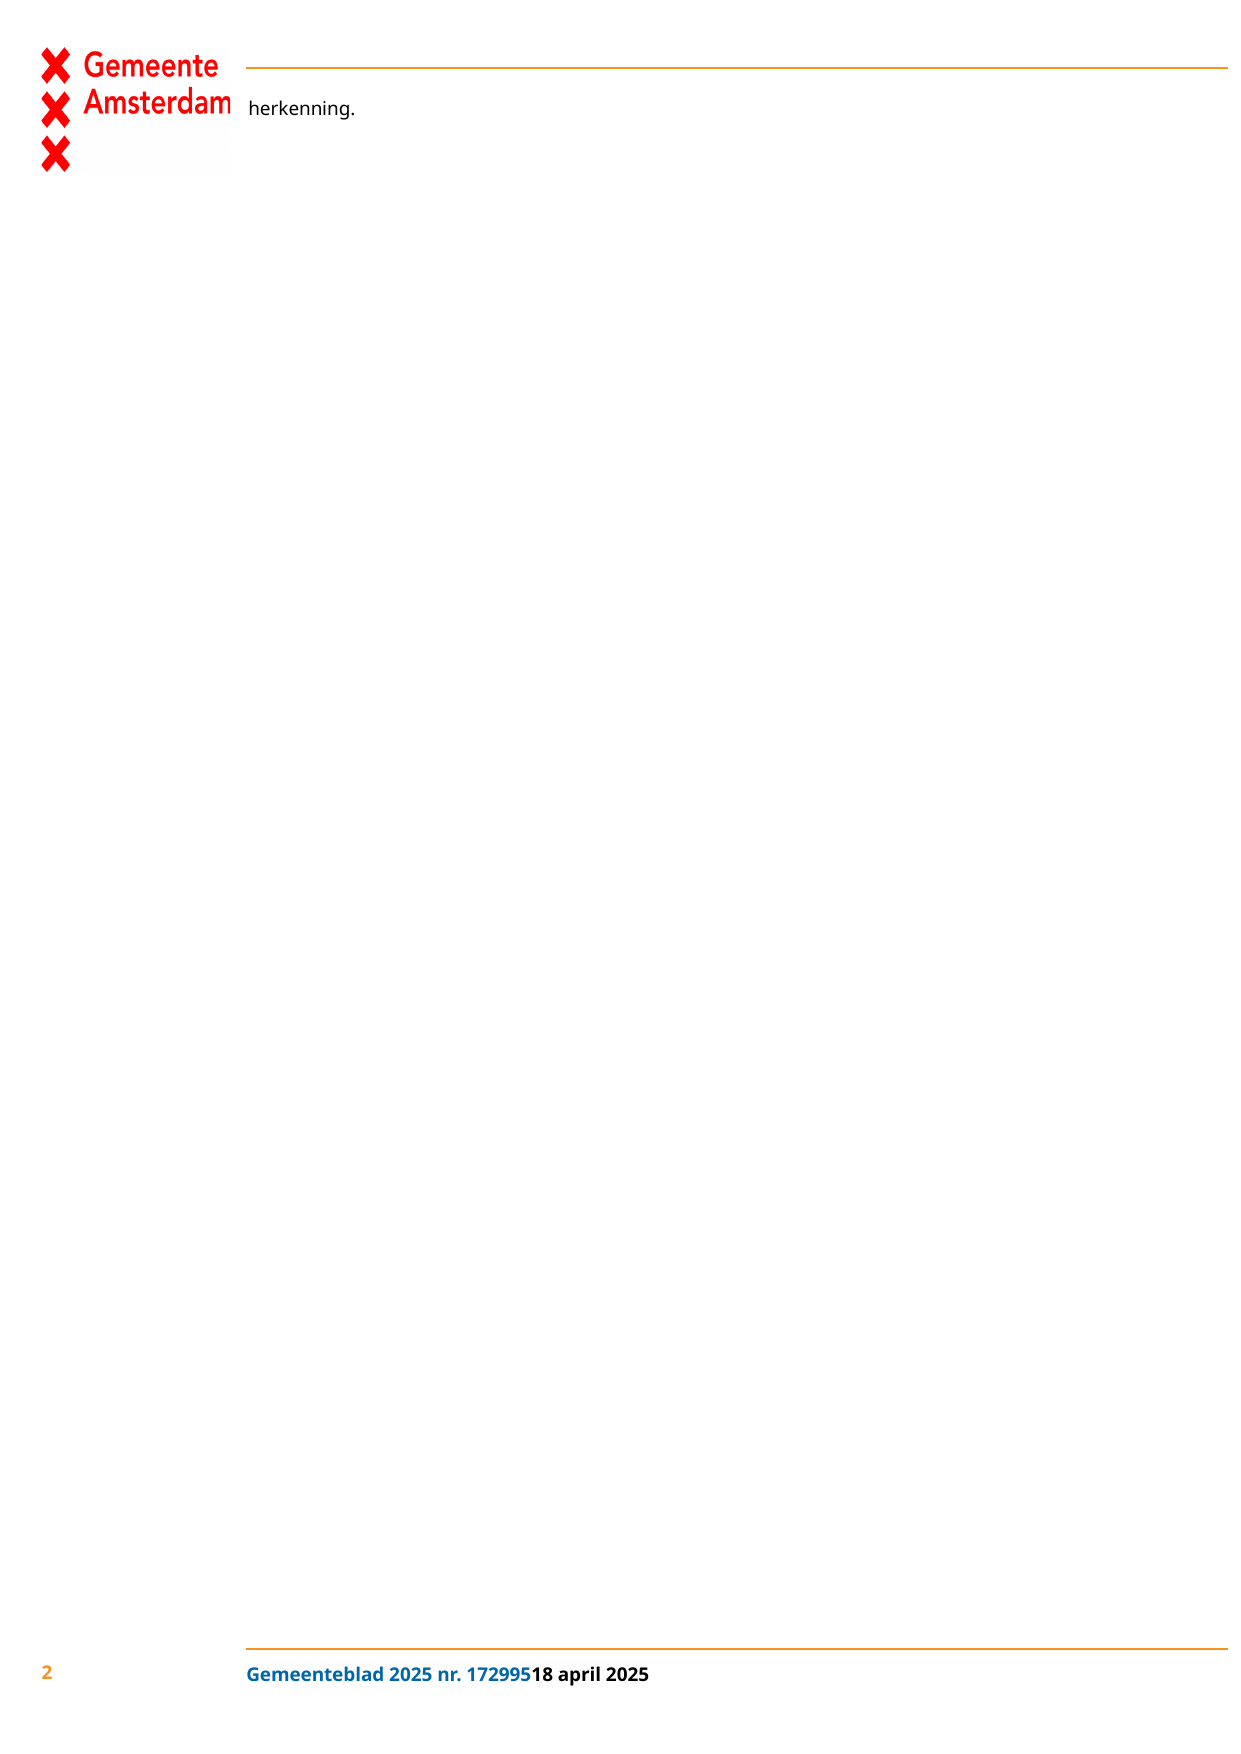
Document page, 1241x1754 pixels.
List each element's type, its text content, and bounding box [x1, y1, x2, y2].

picture [41, 47, 231, 172]
text herkenning. [248, 95, 1152, 121]
